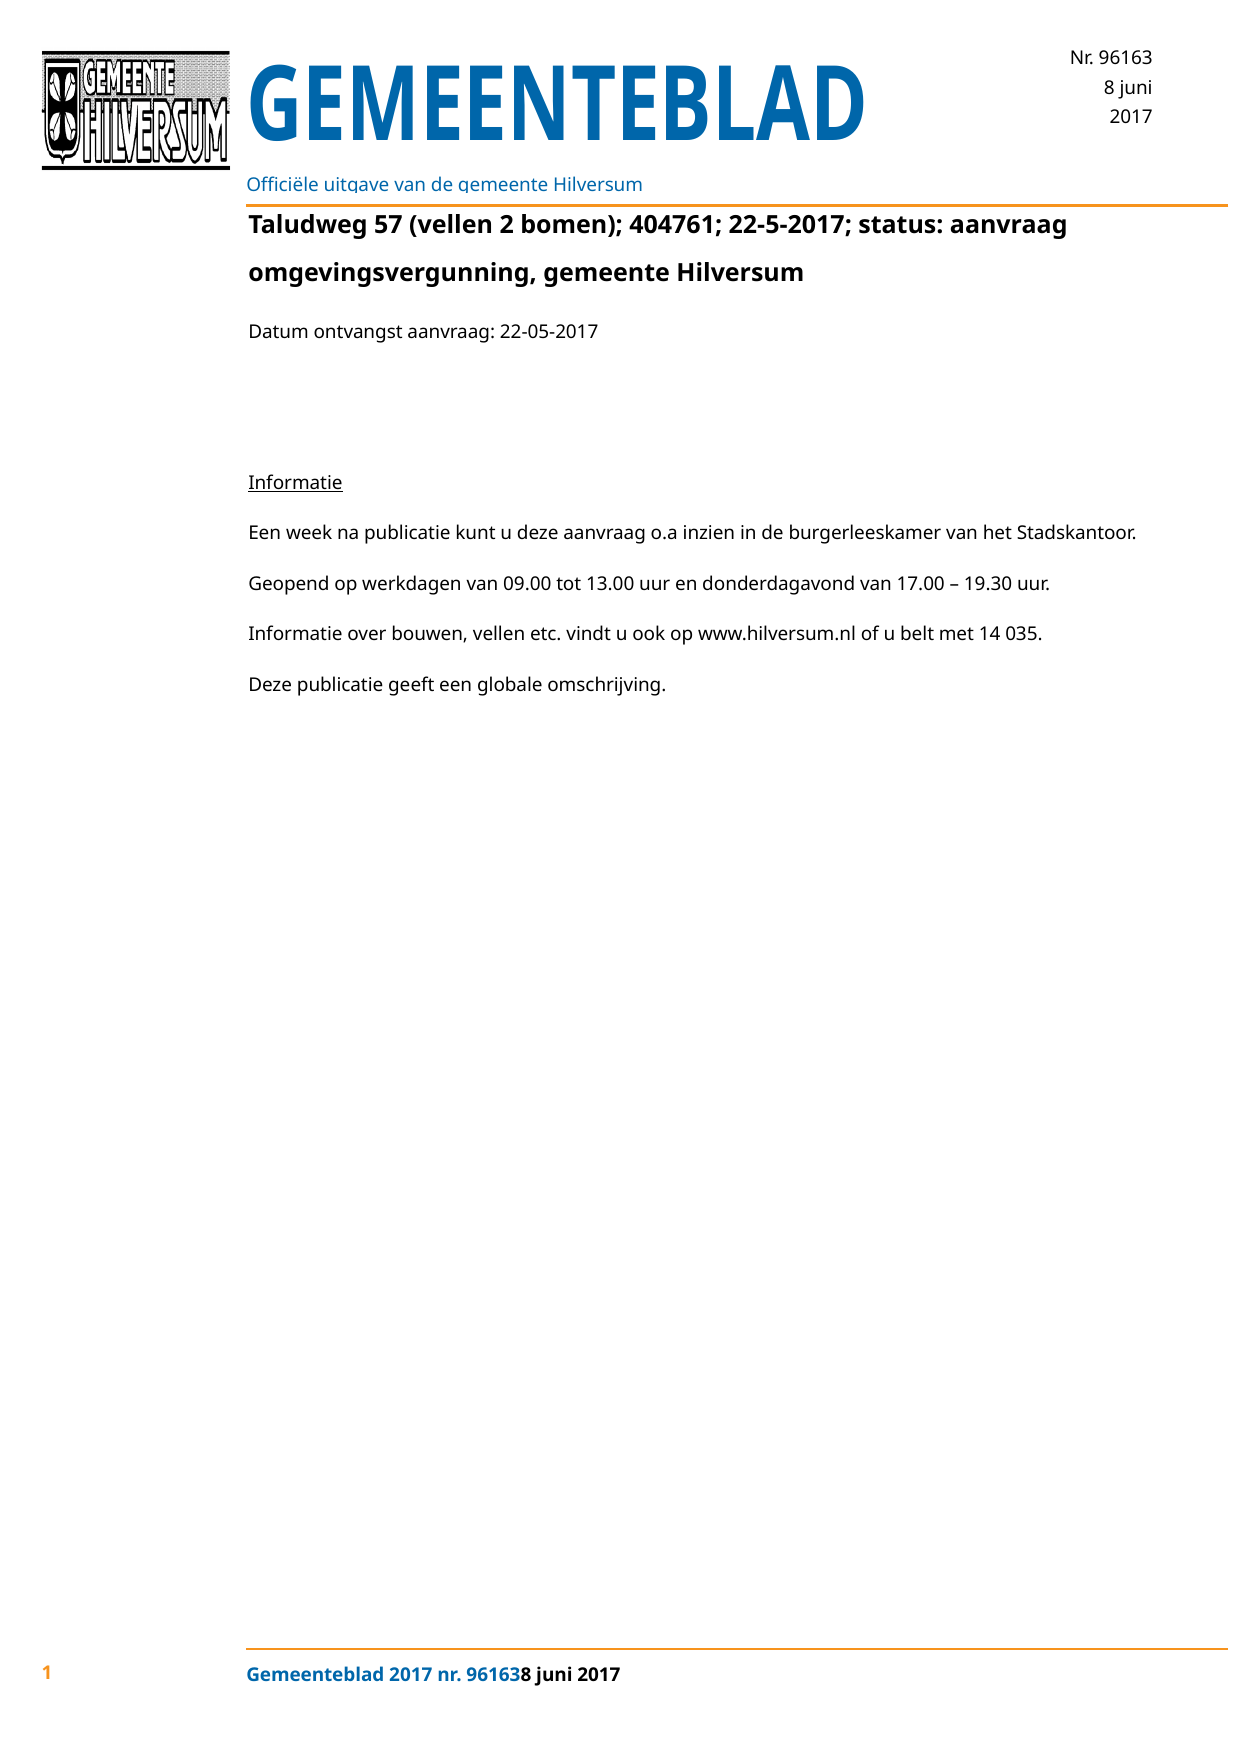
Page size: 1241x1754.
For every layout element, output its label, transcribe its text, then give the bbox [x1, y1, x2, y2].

text Informatie [248, 469, 1152, 495]
text Taludweg 57 (vellen 2 bomen); 404761; 22-5-2017; status: aanvraag omgevingsvergunning, gemeente Hilversum [248, 207, 1152, 288]
text Deze publicatie geeft een globale omschrijving. [248, 671, 1152, 697]
picture [41, 47, 231, 172]
text Informatie over bouwen, vellen etc. vindt u ook op www.hilversum.nl of u belt met 14 035. [248, 620, 1152, 646]
text Een week na publicatie kunt u deze aanvraag o.a inzien in de burgerleeskamer van het Stadskantoor. [248, 519, 1152, 545]
text Datum ontvangst aanvraag: 22-05-2017 [248, 318, 1152, 344]
text Geopend op werkdagen van 09.00 tot 13.00 uur en donderdagavond van 17.00 – 19.30 uur. [248, 570, 1152, 596]
